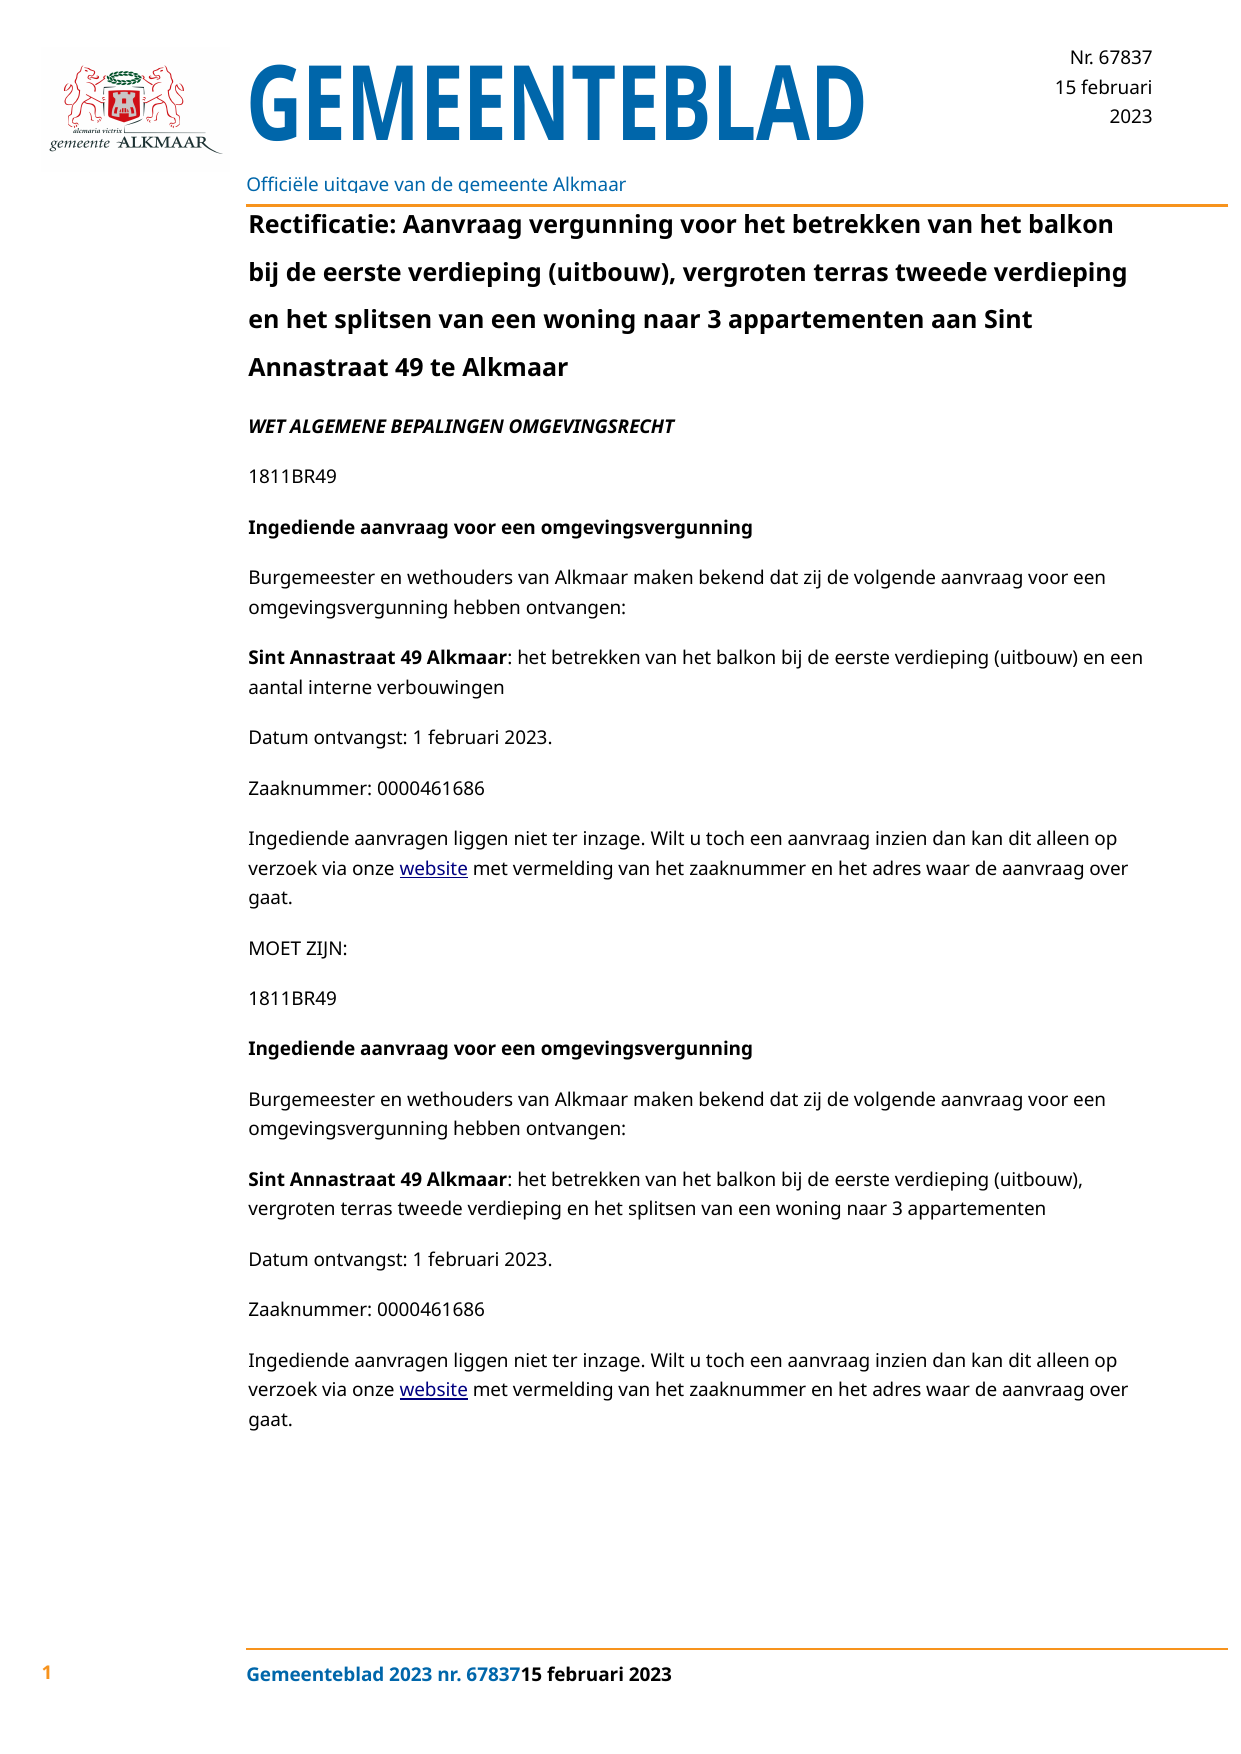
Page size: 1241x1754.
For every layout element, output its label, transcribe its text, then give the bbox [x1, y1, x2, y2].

text WET ALGEMENE BEPALINGEN OMGEVINGSRECHT [248, 413, 1152, 439]
text Rectificatie: Aanvraag vergunning voor het betrekken van het balkon bij de eerste verdieping (uitbouw), vergroten terras tweede verdieping en het splitsen van een woning naar 3 appartementen aan Sint Annastraat 49 te Alkmaar [248, 207, 1152, 384]
text Zaaknummer: 0000461686 [248, 1296, 1152, 1322]
text Datum ontvangst: 1 februari 2023. [248, 724, 1152, 750]
text Ingediende aanvragen liggen niet ter inzage. Wilt u toch een aanvraag inzien dan kan dit alleen op verzoek via onze website met vermelding van het zaaknummer en het adres waar de aanvraag over gaat. [248, 1347, 1152, 1432]
text Burgemeester en wethouders van Alkmaar maken bekend dat zij de volgende aanvraag voor een omgevingsvergunning hebben ontvangen: [248, 564, 1152, 620]
text Datum ontvangst: 1 februari 2023. [248, 1246, 1152, 1272]
text Sint Annastraat 49 Alkmaar: het betrekken van het balkon bij de eerste verdieping (uitbouw), vergroten terras tweede verdieping en het splitsen van een woning naar 3 appartementen [248, 1166, 1152, 1221]
picture [41, 47, 231, 172]
text MOET ZIJN: [248, 935, 1152, 961]
text Ingediende aanvraag voor een omgevingsvergunning [248, 514, 1152, 540]
text 1811BR49 [248, 985, 1152, 1011]
text 1811BR49 [248, 463, 1152, 489]
text Sint Annastraat 49 Alkmaar: het betrekken van het balkon bij de eerste verdieping (uitbouw) en een aantal interne verbouwingen [248, 644, 1152, 700]
text Zaaknummer: 0000461686 [248, 775, 1152, 801]
text Burgemeester en wethouders van Alkmaar maken bekend dat zij de volgende aanvraag voor een omgevingsvergunning hebben ontvangen: [248, 1086, 1152, 1141]
text Ingediende aanvragen liggen niet ter inzage. Wilt u toch een aanvraag inzien dan kan dit alleen op verzoek via onze website met vermelding van het zaaknummer en het adres waar de aanvraag over gaat. [248, 825, 1152, 910]
text Ingediende aanvraag voor een omgevingsvergunning [248, 1036, 1152, 1061]
